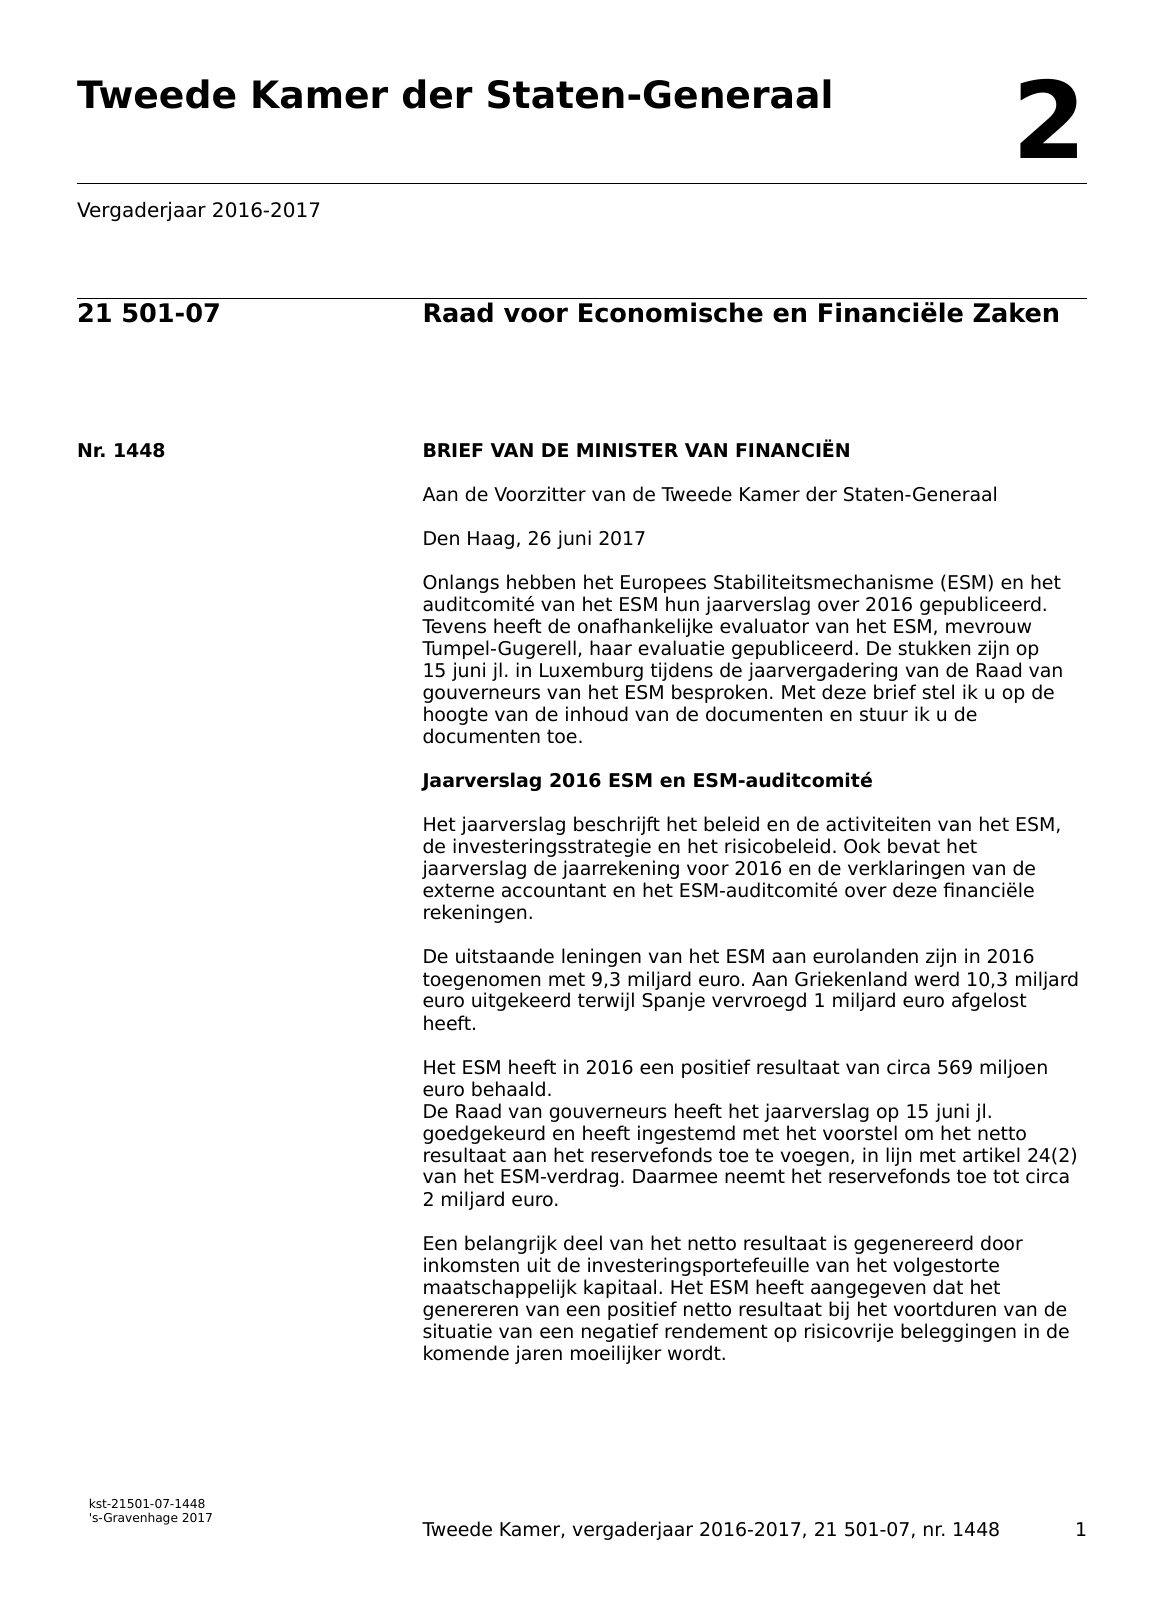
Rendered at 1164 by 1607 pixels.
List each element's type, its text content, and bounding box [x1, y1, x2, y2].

table_header Tweede Kamer der Staten-Generaal [77, 59, 886, 183]
text Aan de Voorzitter van de Tweede Kamer der Staten-Generaal [422, 484, 1087, 506]
text De uitstaande leningen van het ESM aan eurolanden zijn in 2016 toegenomen met 9,3 miljard euro. Aan Griekenland werd 10,3 miljard euro uitgekeerd terwijl Spanje vervroegd 1 miljard euro afgelost heeft. [422, 946, 1087, 1034]
text kst-21501-07-1448 [88, 1497, 323, 1511]
table_header 2 [886, 59, 1087, 183]
subtitle 21 501-07 Raad voor Economische en Financiële Zaken [77, 299, 1087, 329]
subtitle Nr. 1448 BRIEF VAN DE MINISTER VAN FINANCIËN [77, 440, 1087, 462]
text Onlangs hebben het Europees Stabiliteitsmechanisme (ESM) en het auditcomité van het ESM hun jaarverslag over 2016 gepubliceerd. Tevens heeft de onafhankelijke evaluator van het ESM, mevrouw Tumpel-Gugerell, haar evaluatie gepubliceerd. De stukken zijn op 15 juni jl. in Luxemburg tijdens de jaarvergadering van de Raad van gouverneurs van het ESM besproken. Met deze brief stel ik u op de hoogte van de inhoud van de documenten en stuur ik u de documenten toe. [422, 572, 1087, 748]
text Het jaarverslag beschrijft het beleid en de activiteiten van het ESM, de investeringsstrategie en het risicobeleid. Ook bevat het jaarverslag de jaarrekening voor 2016 en de verklaringen van de externe accountant en het ESM-auditcomité over deze financiële rekeningen. [422, 814, 1087, 924]
text De Raad van gouverneurs heeft het jaarverslag op 15 juni jl. goedgekeurd en heeft ingestemd met het voorstel om het netto resultaat aan het reservefonds toe te voegen, in lijn met artikel 24(2) van het ESM-verdrag. Daarmee neemt het reservefonds toe tot circa 2 miljard euro. [422, 1101, 1087, 1210]
text Een belangrijk deel van het netto resultaat is gegenereerd door inkomsten uit de investeringsportefeuille van het volgestorte maatschappelijk kapitaal. Het ESM heeft aangegeven dat het genereren van een positief netto resultaat bij het voortduren van de situatie van een negatief rendement op risicovrije beleggingen in de komende jaren moeilijker wordt. [422, 1233, 1087, 1364]
text Den Haag, 26 juni 2017 [422, 528, 1087, 550]
table_cell Vergaderjaar 2016-2017 [77, 184, 1087, 298]
subtitle Jaarverslag 2016 ESM en ESM-auditcomité [422, 770, 1087, 792]
text Het ESM heeft in 2016 een positief resultaat van circa 569 miljoen euro behaald. [422, 1057, 1087, 1101]
text 's-Gravenhage 2017 [88, 1511, 323, 1525]
